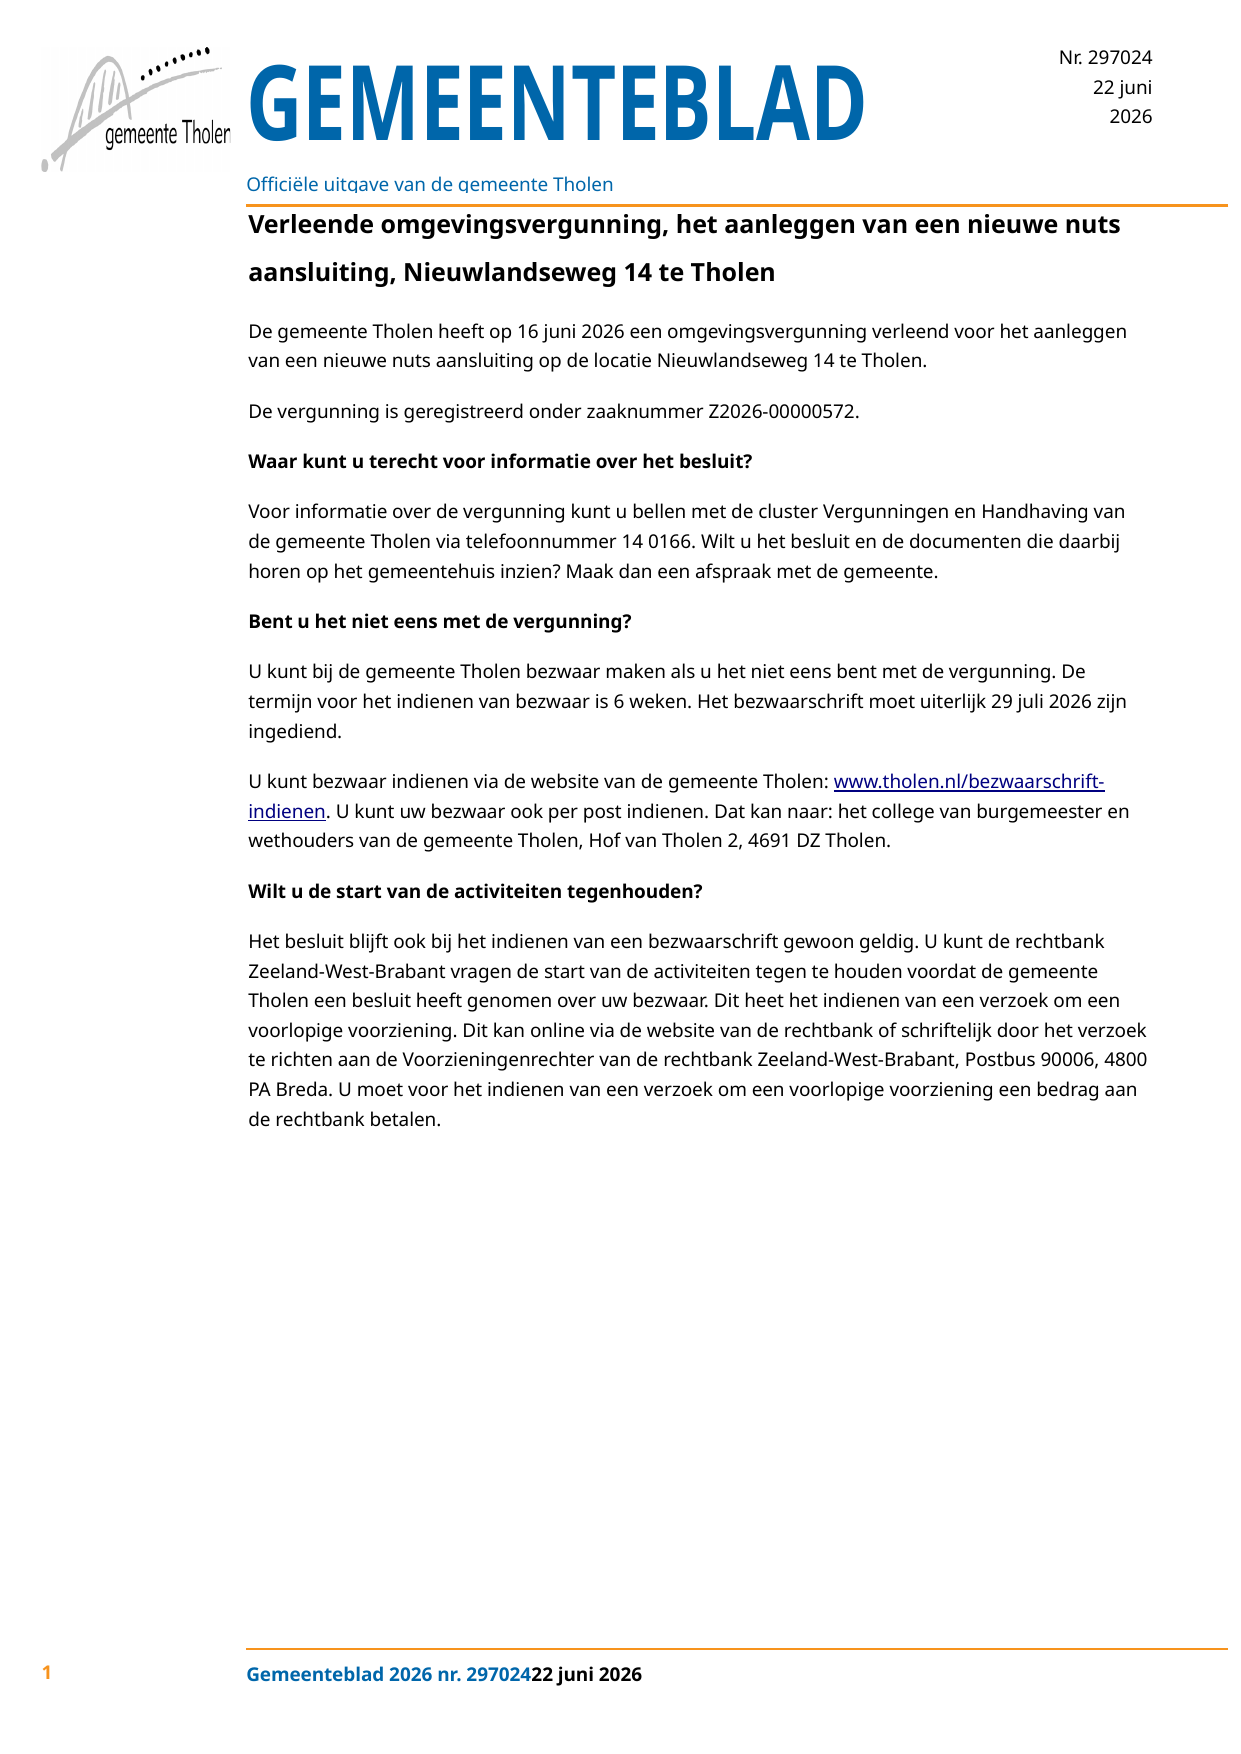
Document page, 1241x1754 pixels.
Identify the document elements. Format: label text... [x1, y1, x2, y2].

text De vergunning is geregistreerd onder zaaknummer Z2026-00000572. [248, 398, 1152, 424]
text Bent u het niet eens met de vergunning? [248, 608, 1152, 634]
text U kunt bij de gemeente Tholen bezwaar maken als u het niet eens bent met de vergunning. De termijn voor het indienen van bezwaar is 6 weken. Het bezwaarschrift moet uiterlijk 29 juli 2026 zijn ingediend. [248, 659, 1152, 744]
picture [41, 47, 231, 172]
text Verleende omgevingsvergunning, het aanleggen van een nieuwe nuts aansluiting, Nieuwlandseweg 14 te Tholen [248, 207, 1152, 288]
text Wilt u de start van de activiteiten tegenhouden? [248, 878, 1152, 904]
text Het besluit blijft ook bij het indienen van een bezwaarschrift gewoon geldig. U kunt de rechtbank Zeeland-West-Brabant vragen de start van de activiteiten tegen te houden voordat de gemeente Tholen een besluit heeft genomen over uw bezwaar. Dit heet het indienen van een verzoek om een voorlopige voorziening. Dit kan online via de website van de rechtbank of schriftelijk door het verzoek te richten aan de Voorzieningenrechter van de rechtbank Zeeland-West-Brabant, Postbus 90006, 4800 PA Breda. U moet voor het indienen van een verzoek om een voorlopige voorziening een bedrag aan de rechtbank betalen. [248, 928, 1152, 1132]
text Waar kunt u terecht voor informatie over het besluit? [248, 448, 1152, 474]
text U kunt bezwaar indienen via de website van de gemeente Tholen: www.tholen.nl/bezwaarschrift-indienen. U kunt uw bezwaar ook per post indienen. Dat kan naar: het college van burgemeester en wethouders van de gemeente Tholen, Hof van Tholen 2, 4691 DZ Tholen. [248, 768, 1152, 853]
text De gemeente Tholen heeft op 16 juni 2026 een omgevingsvergunning verleend voor het aanleggen van een nieuwe nuts aansluiting op de locatie Nieuwlandseweg 14 te Tholen. [248, 318, 1152, 373]
text Voor informatie over de vergunning kunt u bellen met de cluster Vergunningen en Handhaving van de gemeente Tholen via telefoonnummer 14 0166. Wilt u het besluit en de documenten die daarbij horen op het gemeentehuis inzien? Maak dan een afspraak met de gemeente. [248, 499, 1152, 584]
